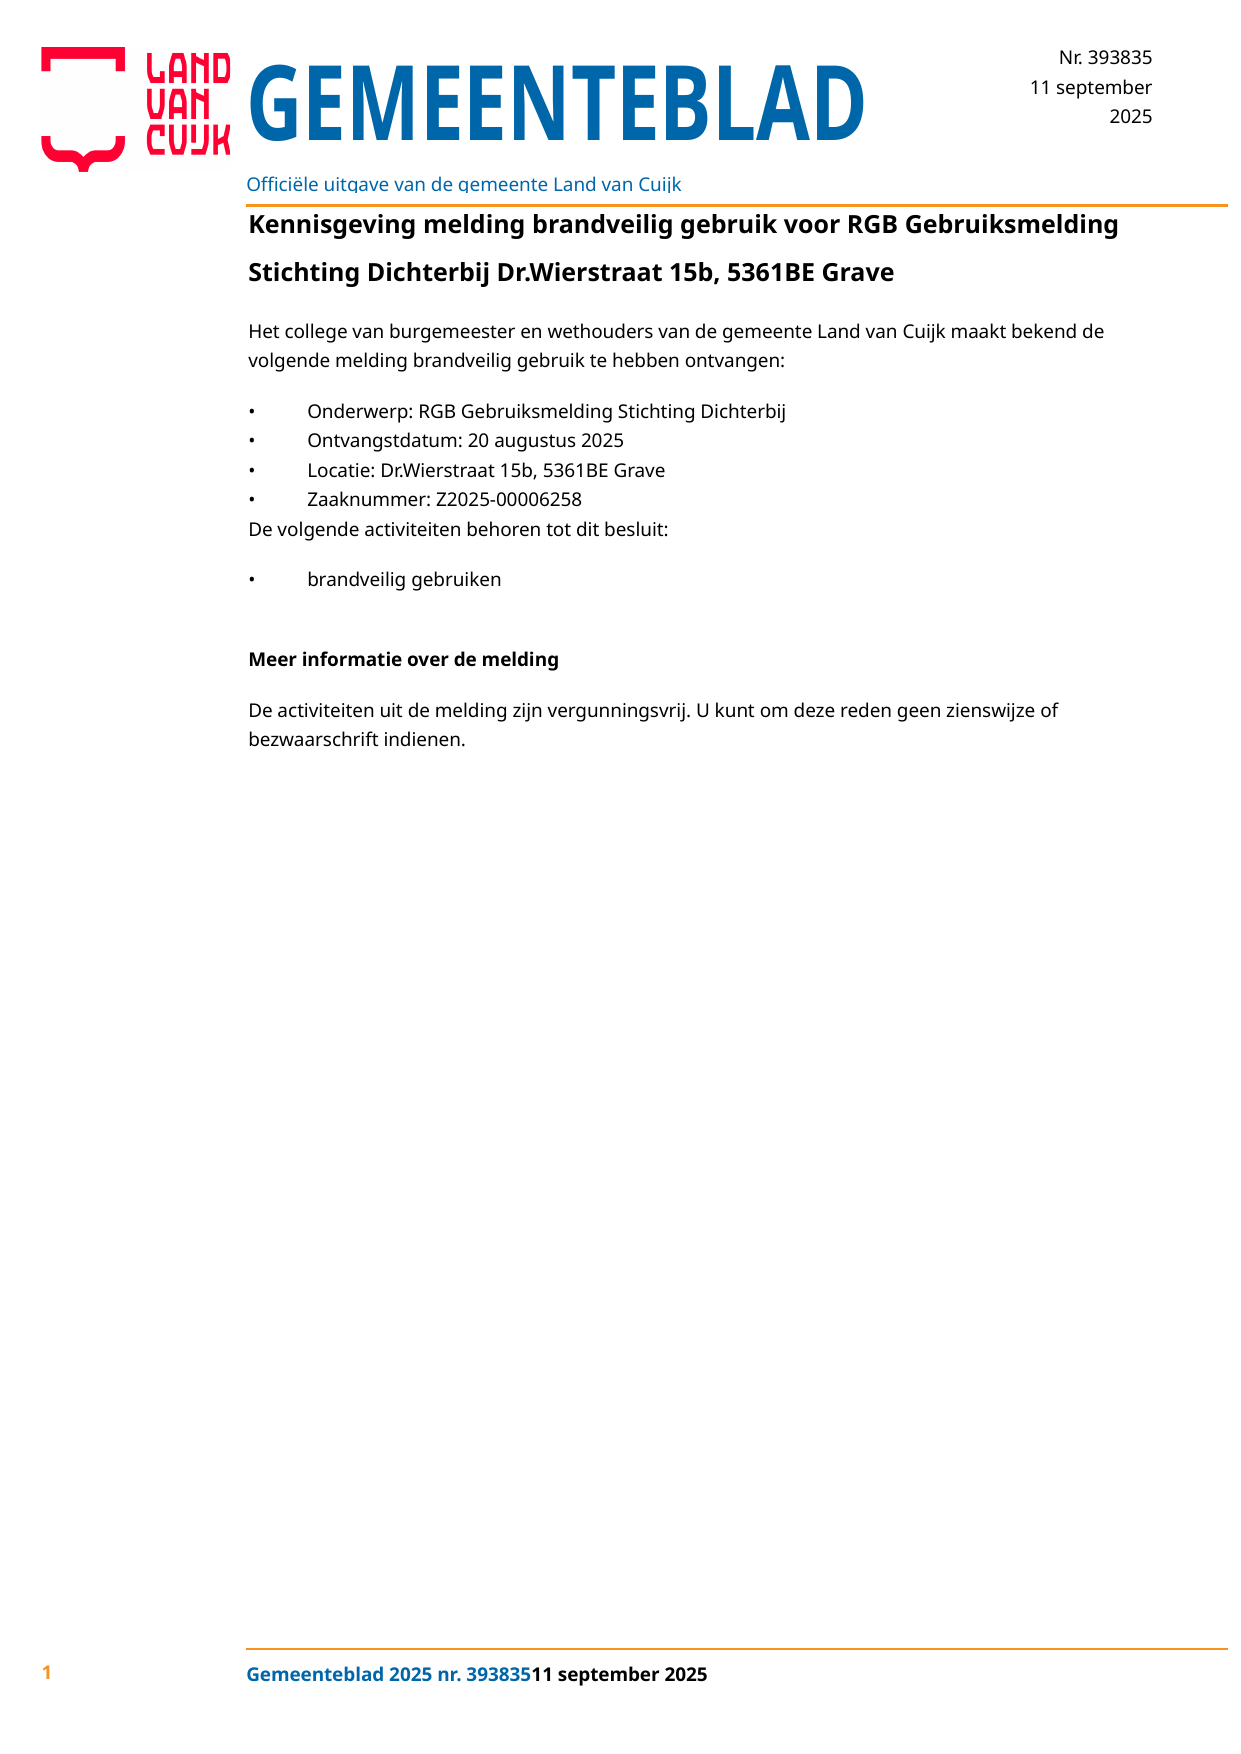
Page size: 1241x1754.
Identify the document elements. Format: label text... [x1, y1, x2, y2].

list brandveilig gebruiken [248, 567, 1152, 592]
text De volgende activiteiten behoren tot dit besluit: [248, 516, 1152, 542]
list Ontvangstdatum: 20 augustus 2025 [248, 427, 1152, 453]
text Het college van burgemeester en wethouders van de gemeente Land van Cuijk maakt bekend de volgende melding brandveilig gebruik te hebben ontvangen: [248, 318, 1152, 373]
text De activiteiten uit de melding zijn vergunningsvrij. U kunt om deze reden geen zienswijze of bezwaarschrift indienen. [248, 697, 1152, 752]
list Zaaknummer: Z2025-00006258 [248, 487, 1152, 512]
text Meer informatie over de melding [248, 647, 1152, 672]
list Locatie: Dr.Wierstraat 15b, 5361BE Grave [248, 457, 1152, 483]
picture [41, 47, 231, 172]
text Kennisgeving melding brandveilig gebruik voor RGB Gebruiksmelding Stichting Dichterbij Dr.Wierstraat 15b, 5361BE Grave [248, 207, 1152, 288]
list Onderwerp: RGB Gebruiksmelding Stichting Dichterbij [248, 398, 1152, 424]
